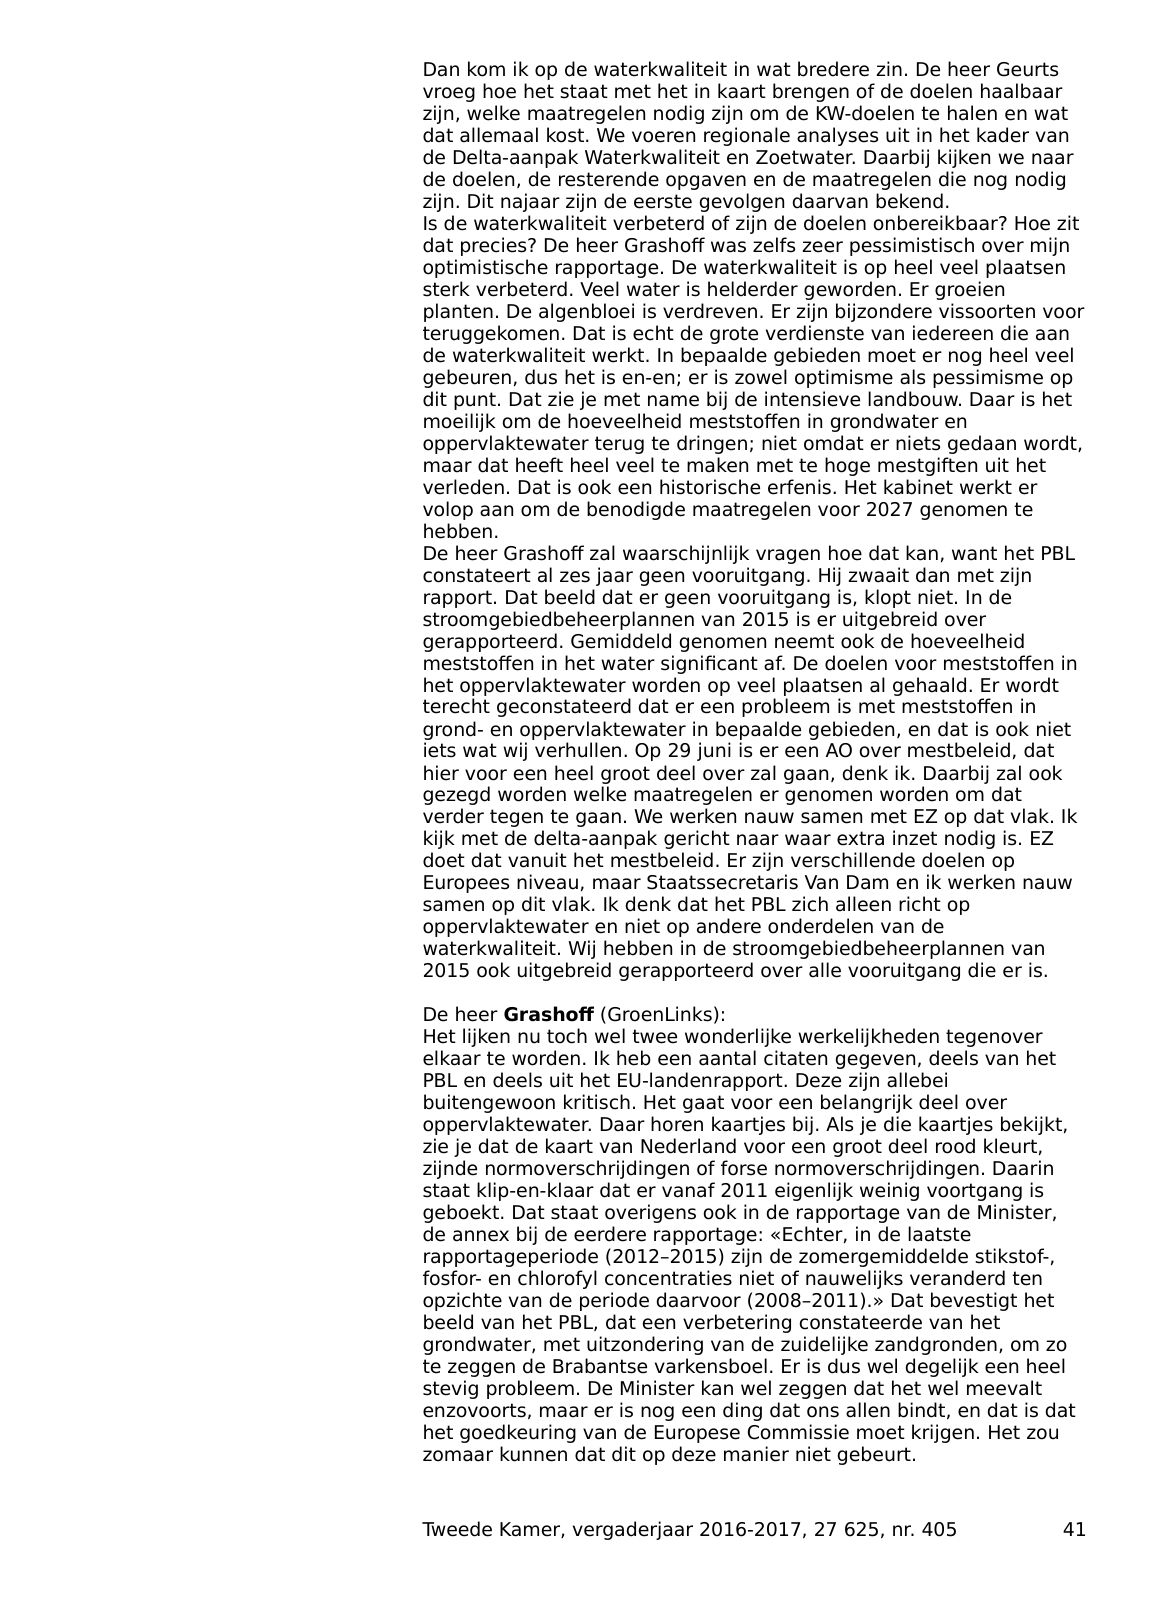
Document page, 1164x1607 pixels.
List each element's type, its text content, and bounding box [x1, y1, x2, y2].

text Is de waterkwaliteit verbeterd of zijn de doelen onbereikbaar? Hoe zit dat precies? De heer Grashoff was zelfs zeer pessimistisch over mijn optimistische rapportage. De waterkwaliteit is op heel veel plaatsen sterk verbeterd. Veel water is helderder geworden. Er groeien planten. De algenbloei is verdreven. Er zijn bijzondere vissoorten voor teruggekomen. Dat is echt de grote verdienste van iedereen die aan de waterkwaliteit werkt. In bepaalde gebieden moet er nog heel veel gebeuren, dus het is en-en; er is zowel optimisme als pessimisme op dit punt. Dat zie je met name bij de intensieve landbouw. Daar is het moeilijk om de hoeveelheid meststoffen in grondwater en oppervlaktewater terug te dringen; niet omdat er niets gedaan wordt, maar dat heeft heel veel te maken met te hoge mestgiften uit het verleden. Dat is ook een historische erfenis. Het kabinet werkt er volop aan om de benodigde maatregelen voor 2027 genomen te hebben. [422, 213, 1087, 543]
text De heer Grashoff (GroenLinks): [422, 1004, 1087, 1026]
text De heer Grashoff zal waarschijnlijk vragen hoe dat kan, want het PBL constateert al zes jaar geen vooruitgang. Hij zwaait dan met zijn rapport. Dat beeld dat er geen vooruitgang is, klopt niet. In de stroomgebiedbeheerplannen van 2015 is er uitgebreid over gerapporteerd. Gemiddeld genomen neemt ook de hoeveelheid meststoffen in het water significant af. De doelen voor meststoffen in het oppervlaktewater worden op veel plaatsen al gehaald. Er wordt terecht geconstateerd dat er een probleem is met meststoffen in grond- en oppervlaktewater in bepaalde gebieden, en dat is ook niet iets wat wij verhullen. Op 29 juni is er een AO over mestbeleid, dat hier voor een heel groot deel over zal gaan, denk ik. Daarbij zal ook gezegd worden welke maatregelen er genomen worden om dat verder tegen te gaan. We werken nauw samen met EZ op dat vlak. Ik kijk met de delta-aanpak gericht naar waar extra inzet nodig is. EZ doet dat vanuit het mestbeleid. Er zijn verschillende doelen op Europees niveau, maar Staatssecretaris Van Dam en ik werken nauw samen op dit vlak. Ik denk dat het PBL zich alleen richt op oppervlaktewater en niet op andere onderdelen van de waterkwaliteit. Wij hebben in de stroomgebiedbeheerplannen van 2015 ook uitgebreid gerapporteerd over alle vooruitgang die er is. [422, 543, 1087, 982]
text Dan kom ik op de waterkwaliteit in wat bredere zin. De heer Geurts vroeg hoe het staat met het in kaart brengen of de doelen haalbaar zijn, welke maatregelen nodig zijn om de KW-doelen te halen en wat dat allemaal kost. We voeren regionale analyses uit in het kader van de Delta-aanpak Waterkwaliteit en Zoetwater. Daarbij kijken we naar de doelen, de resterende opgaven en de maatregelen die nog nodig zijn. Dit najaar zijn de eerste gevolgen daarvan bekend. [422, 59, 1087, 213]
text Het lijken nu toch wel twee wonderlijke werkelijkheden tegenover elkaar te worden. Ik heb een aantal citaten gegeven, deels van het PBL en deels uit het EU-landenrapport. Deze zijn allebei buitengewoon kritisch. Het gaat voor een belangrijk deel over oppervlaktewater. Daar horen kaartjes bij. Als je die kaartjes bekijkt, zie je dat de kaart van Nederland voor een groot deel rood kleurt, zijnde normoverschrijdingen of forse normoverschrijdingen. Daarin staat klip-en-klaar dat er vanaf 2011 eigenlijk weinig voortgang is geboekt. Dat staat overigens ook in de rapportage van de Minister, de annex bij de eerdere rapportage: «Echter, in de laatste rapportageperiode (2012–2015) zijn de zomergemiddelde stikstof-, fosfor- en chlorofyl concentraties niet of nauwelijks veranderd ten opzichte van de periode daarvoor (2008–2011).» Dat bevestigt het beeld van het PBL, dat een verbetering constateerde van het grondwater, met uitzondering van de zuidelijke zandgronden, om zo te zeggen de Brabantse varkensboel. Er is dus wel degelijk een heel stevig probleem. De Minister kan wel zeggen dat het wel meevalt enzovoorts, maar er is nog een ding dat ons allen bindt, en dat is dat het goedkeuring van de Europese Commissie moet krijgen. Het zou zomaar kunnen dat dit op deze manier niet gebeurt. [422, 1026, 1087, 1466]
